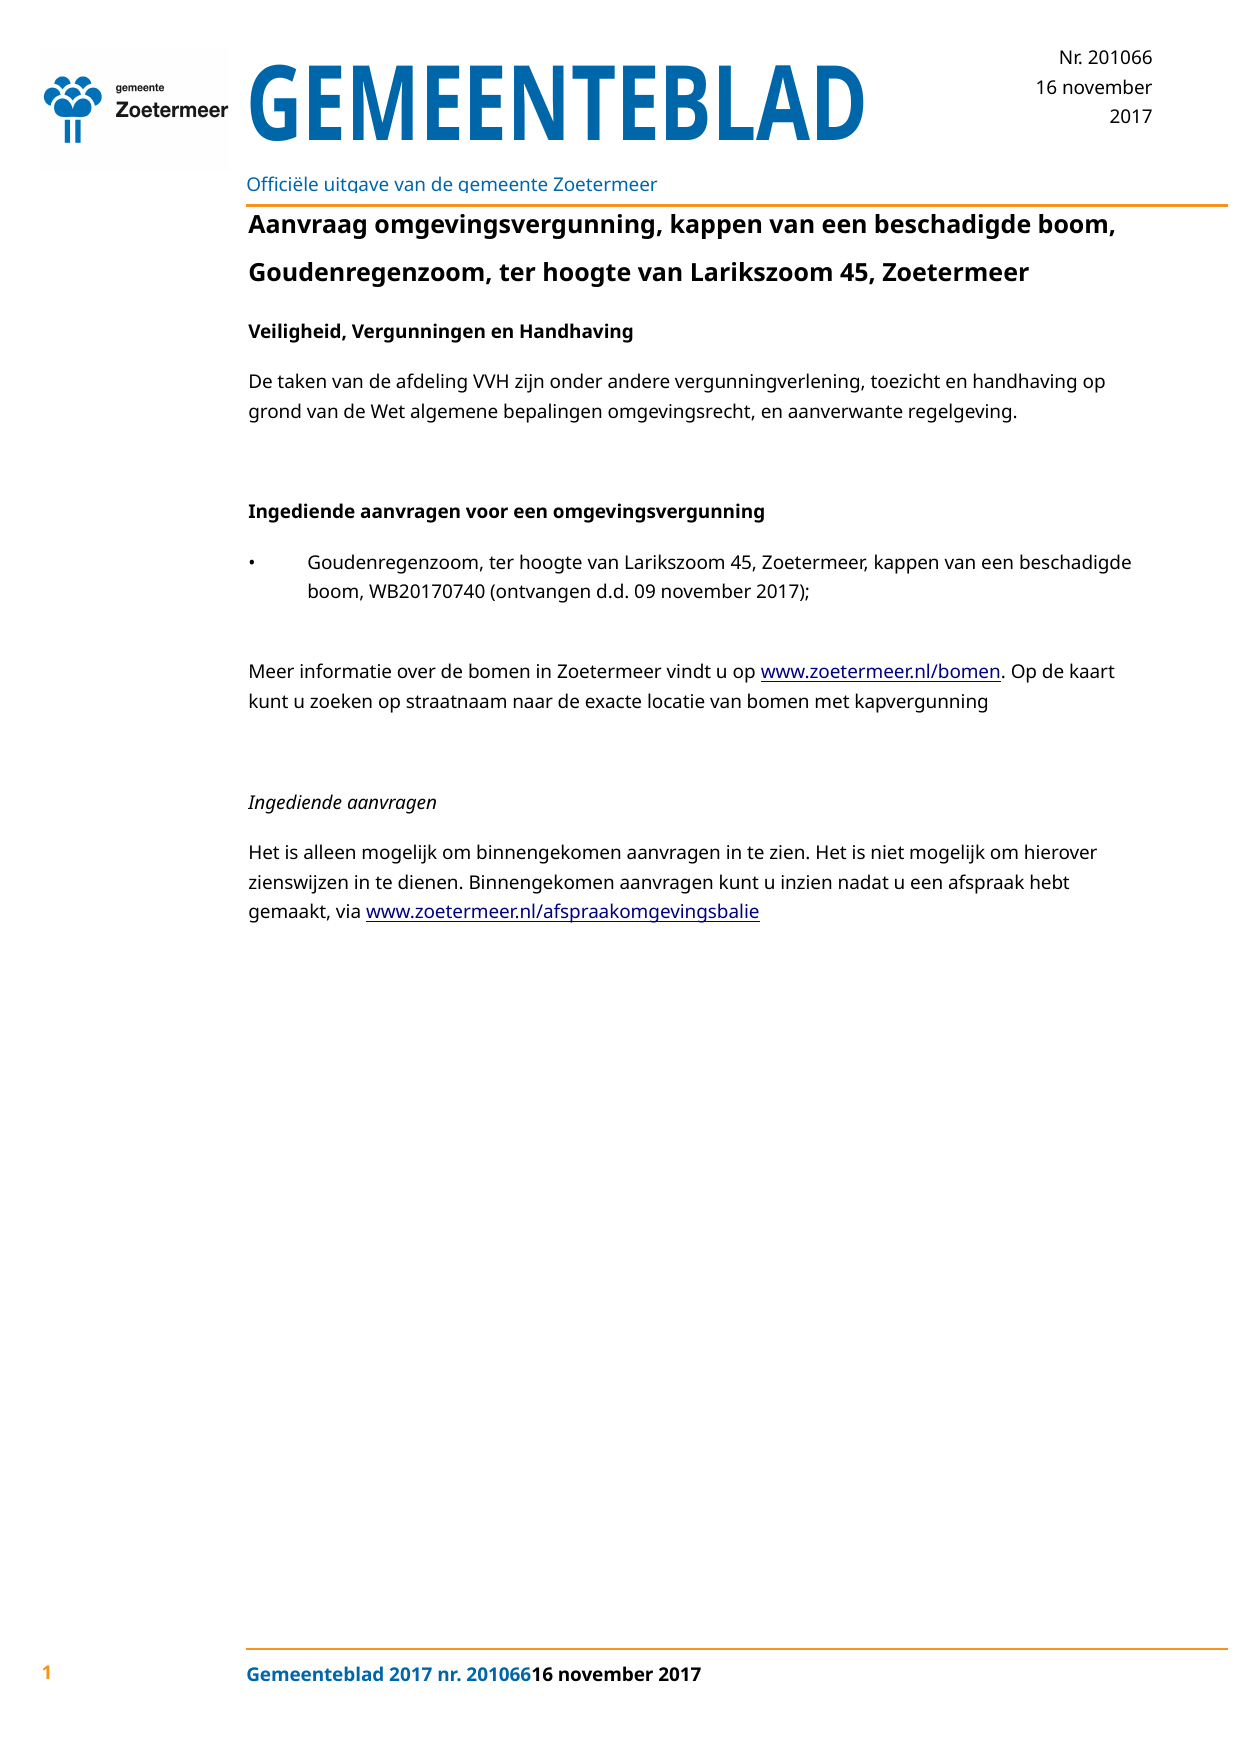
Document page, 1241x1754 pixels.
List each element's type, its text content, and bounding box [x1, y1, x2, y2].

text Veiligheid, Vergunningen en Handhaving [248, 318, 1152, 344]
text Het is alleen mogelijk om binnengekomen aanvragen in te zien. Het is niet mogelijk om hierover zienswijzen in te dienen. Binnengekomen aanvragen kunt u inzien nadat u een afspraak hebt gemaakt, via www.zoetermeer.nl/afspraakomgevingsbalie [248, 839, 1152, 924]
text Ingediende aanvragen [248, 789, 1152, 815]
text Ingediende aanvragen voor een omgevingsvergunning [248, 499, 1152, 524]
picture [41, 47, 231, 172]
text Meer informatie over de bomen in Zoetermeer vindt u op www.zoetermeer.nl/bomen. Op de kaart kunt u zoeken op straatnaam naar de exacte locatie van bomen met kapvergunning [248, 659, 1152, 714]
text Aanvraag omgevingsvergunning, kappen van een beschadigde boom, Goudenregenzoom, ter hoogte van Larikszoom 45, Zoetermeer [248, 207, 1152, 288]
text De taken van de afdeling VVH zijn onder andere vergunningverlening, toezicht en handhaving op grond van de Wet algemene bepalingen omgevingsrecht, en aanverwante regelgeving. [248, 368, 1152, 424]
list Goudenregenzoom, ter hoogte van Larikszoom 45, Zoetermeer, kappen van een beschadigde boom, WB20170740 (ontvangen d.d. 09 november 2017); [248, 549, 1152, 604]
